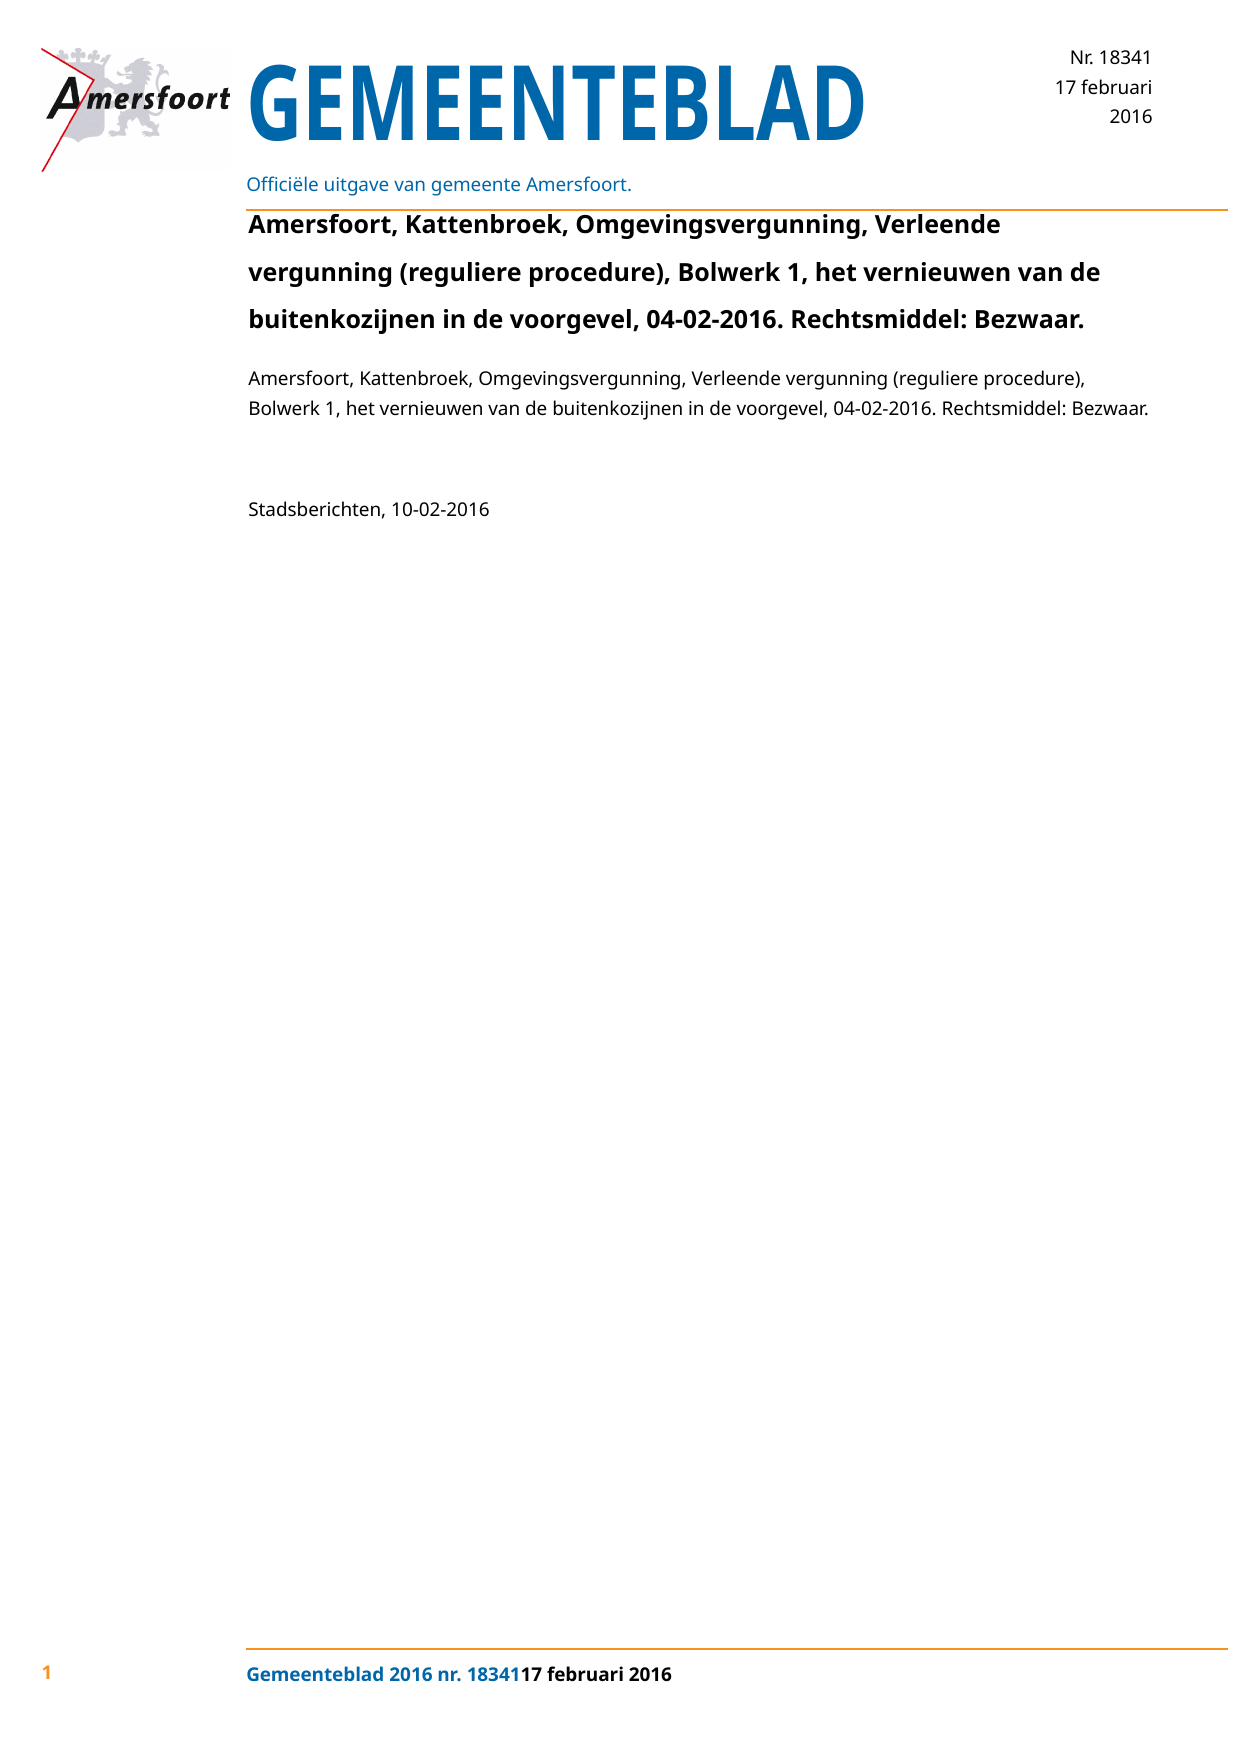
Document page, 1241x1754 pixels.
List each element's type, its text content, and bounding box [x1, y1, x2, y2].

text Stadsberichten, 10-02-2016 [248, 496, 1152, 522]
text Amersfoort, Kattenbroek, Omgevingsvergunning, Verleende vergunning (reguliere procedure), Bolwerk 1, het vernieuwen van de buitenkozijnen in de voorgevel, 04-02-2016. Rechtsmiddel: Bezwaar. [248, 366, 1152, 421]
text Amersfoort, Kattenbroek, Omgevingsvergunning, Verleende vergunning (reguliere procedure), Bolwerk 1, het vernieuwen van de buitenkozijnen in de voorgevel, 04-02-2016. Rechtsmiddel: Bezwaar. [248, 211, 1152, 336]
picture [41, 47, 231, 172]
